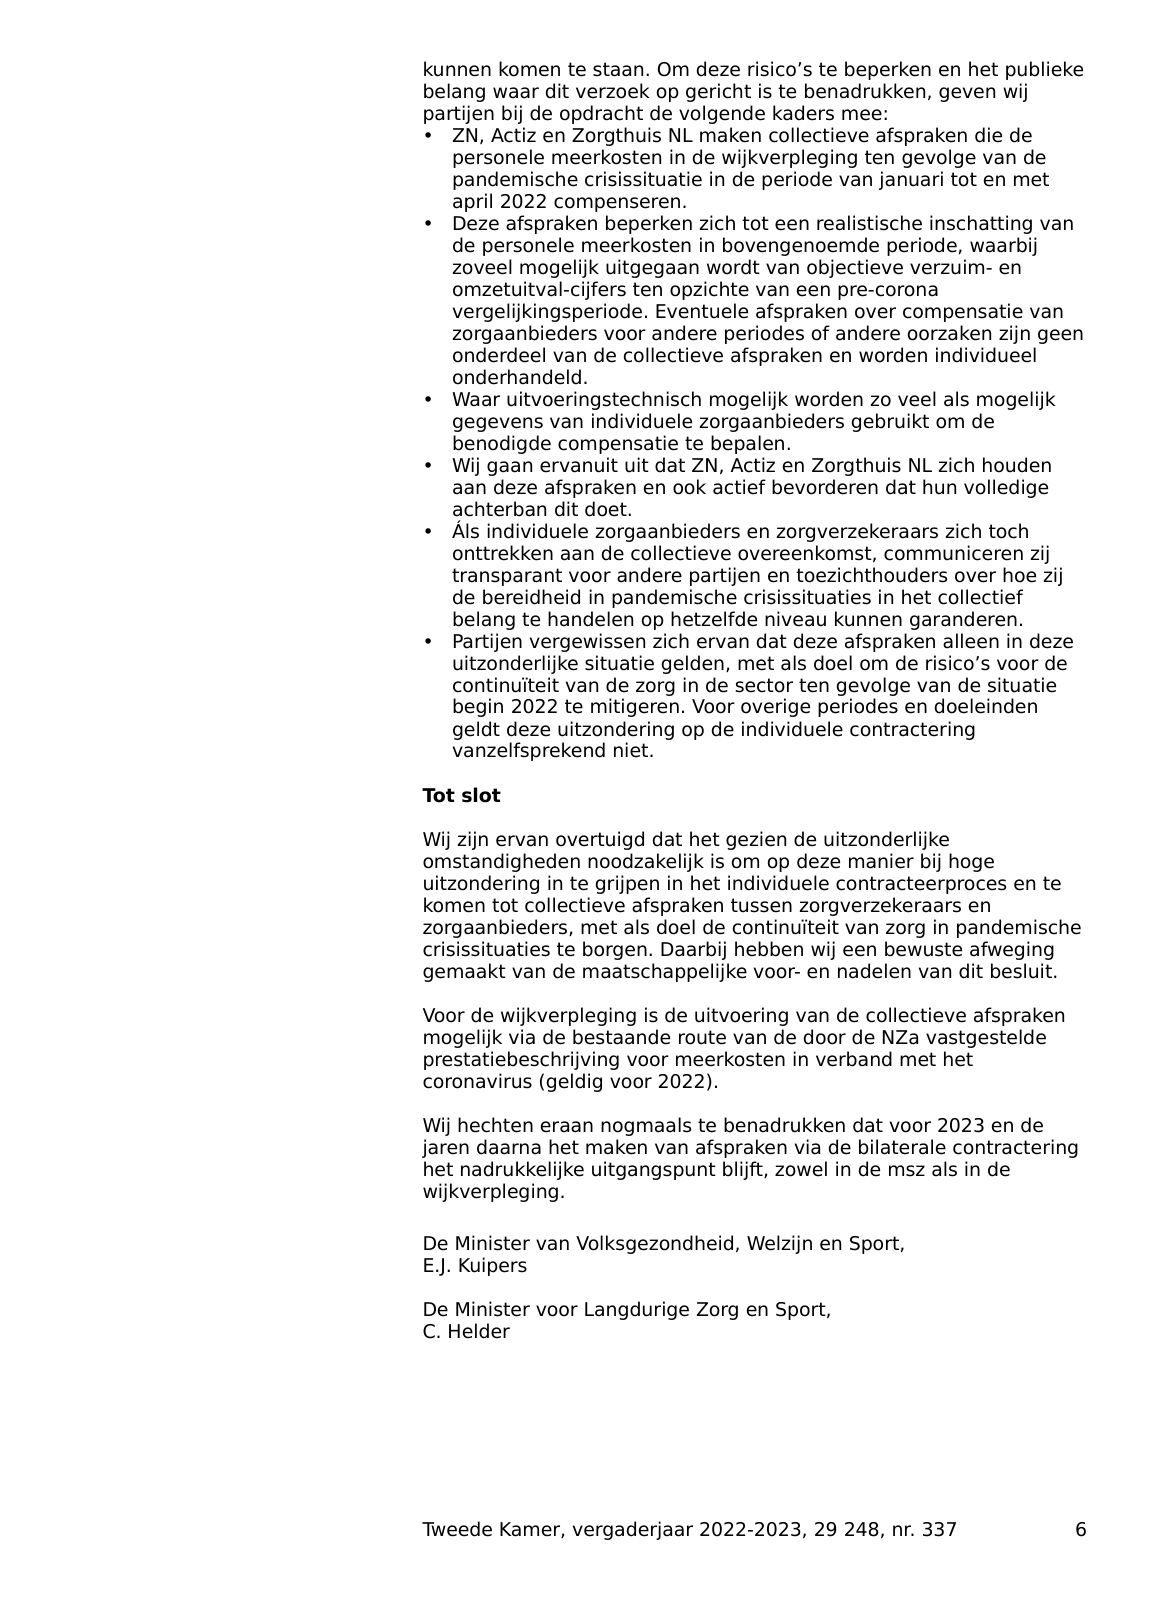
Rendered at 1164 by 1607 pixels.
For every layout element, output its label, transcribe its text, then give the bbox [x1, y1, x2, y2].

text Voor de wijkverpleging is de uitvoering van de collectieve afspraken mogelijk via de bestaande route van de door de NZa vastgestelde prestatiebeschrijving voor meerkosten in verband met het coronavirus (geldig voor 2022). [422, 1005, 1087, 1093]
text De Minister van Volksgezondheid, Welzijn en Sport, E.J. Kuipers [422, 1233, 1087, 1277]
text • Deze afspraken beperken zich tot een realistische inschatting van de personele meerkosten in bovengenoemde periode, waarbij zoveel mogelijk uitgegaan wordt van objectieve verzuim- en omzetuitval-cijfers ten opzichte van een pre-corona vergelijkingsperiode. Eventuele afspraken over compensatie van zorgaanbieders voor andere periodes of andere oorzaken zijn geen onderdeel van de collectieve afspraken en worden individueel onderhandeld. [422, 213, 1087, 389]
text • Waar uitvoeringstechnisch mogelijk worden zo veel als mogelijk gegevens van individuele zorgaanbieders gebruikt om de benodigde compensatie te bepalen. [422, 389, 1087, 455]
text kunnen komen te staan. Om deze risico’s te beperken en het publieke belang waar dit verzoek op gericht is te benadrukken, geven wij partijen bij de opdracht de volgende kaders mee: [422, 59, 1087, 125]
text • Áls individuele zorgaanbieders en zorgverzekeraars zich toch onttrekken aan de collectieve overeenkomst, communiceren zij transparant voor andere partijen en toezichthouders over hoe zij de bereidheid in pandemische crisissituaties in het collectief belang te handelen op hetzelfde niveau kunnen garanderen. [422, 521, 1087, 631]
text • Partijen vergewissen zich ervan dat deze afspraken alleen in deze uitzonderlijke situatie gelden, met als doel om de risico’s voor de continuïteit van de zorg in de sector ten gevolge van de situatie begin 2022 te mitigeren. Voor overige periodes en doeleinden geldt deze uitzondering op de individuele contractering vanzelfsprekend niet. [422, 631, 1087, 762]
text Wij hechten eraan nogmaals te benadrukken dat voor 2023 en de jaren daarna het maken van afspraken via de bilaterale contractering het nadrukkelijke uitgangspunt blijft, zowel in de msz als in de wijkverpleging. [422, 1115, 1087, 1203]
text • Wij gaan ervanuit uit dat ZN, Actiz en Zorgthuis NL zich houden aan deze afspraken en ook actief bevorderen dat hun volledige achterban dit doet. [422, 455, 1087, 521]
subtitle Tot slot [422, 784, 1087, 807]
text De Minister voor Langdurige Zorg en Sport, C. Helder [422, 1299, 1087, 1343]
text Wij zijn ervan overtuigd dat het gezien de uitzonderlijke omstandigheden noodzakelijk is om op deze manier bij hoge uitzondering in te grijpen in het individuele contracteerproces en te komen tot collectieve afspraken tussen zorgverzekeraars en zorgaanbieders, met als doel de continuïteit van zorg in pandemische crisissituaties te borgen. Daarbij hebben wij een bewuste afweging gemaakt van de maatschappelijke voor- en nadelen van dit besluit. [422, 829, 1087, 983]
text • ZN, Actiz en Zorgthuis NL maken collectieve afspraken die de personele meerkosten in de wijkverpleging ten gevolge van de pandemische crisissituatie in de periode van januari tot en met april 2022 compenseren. [422, 125, 1087, 213]
